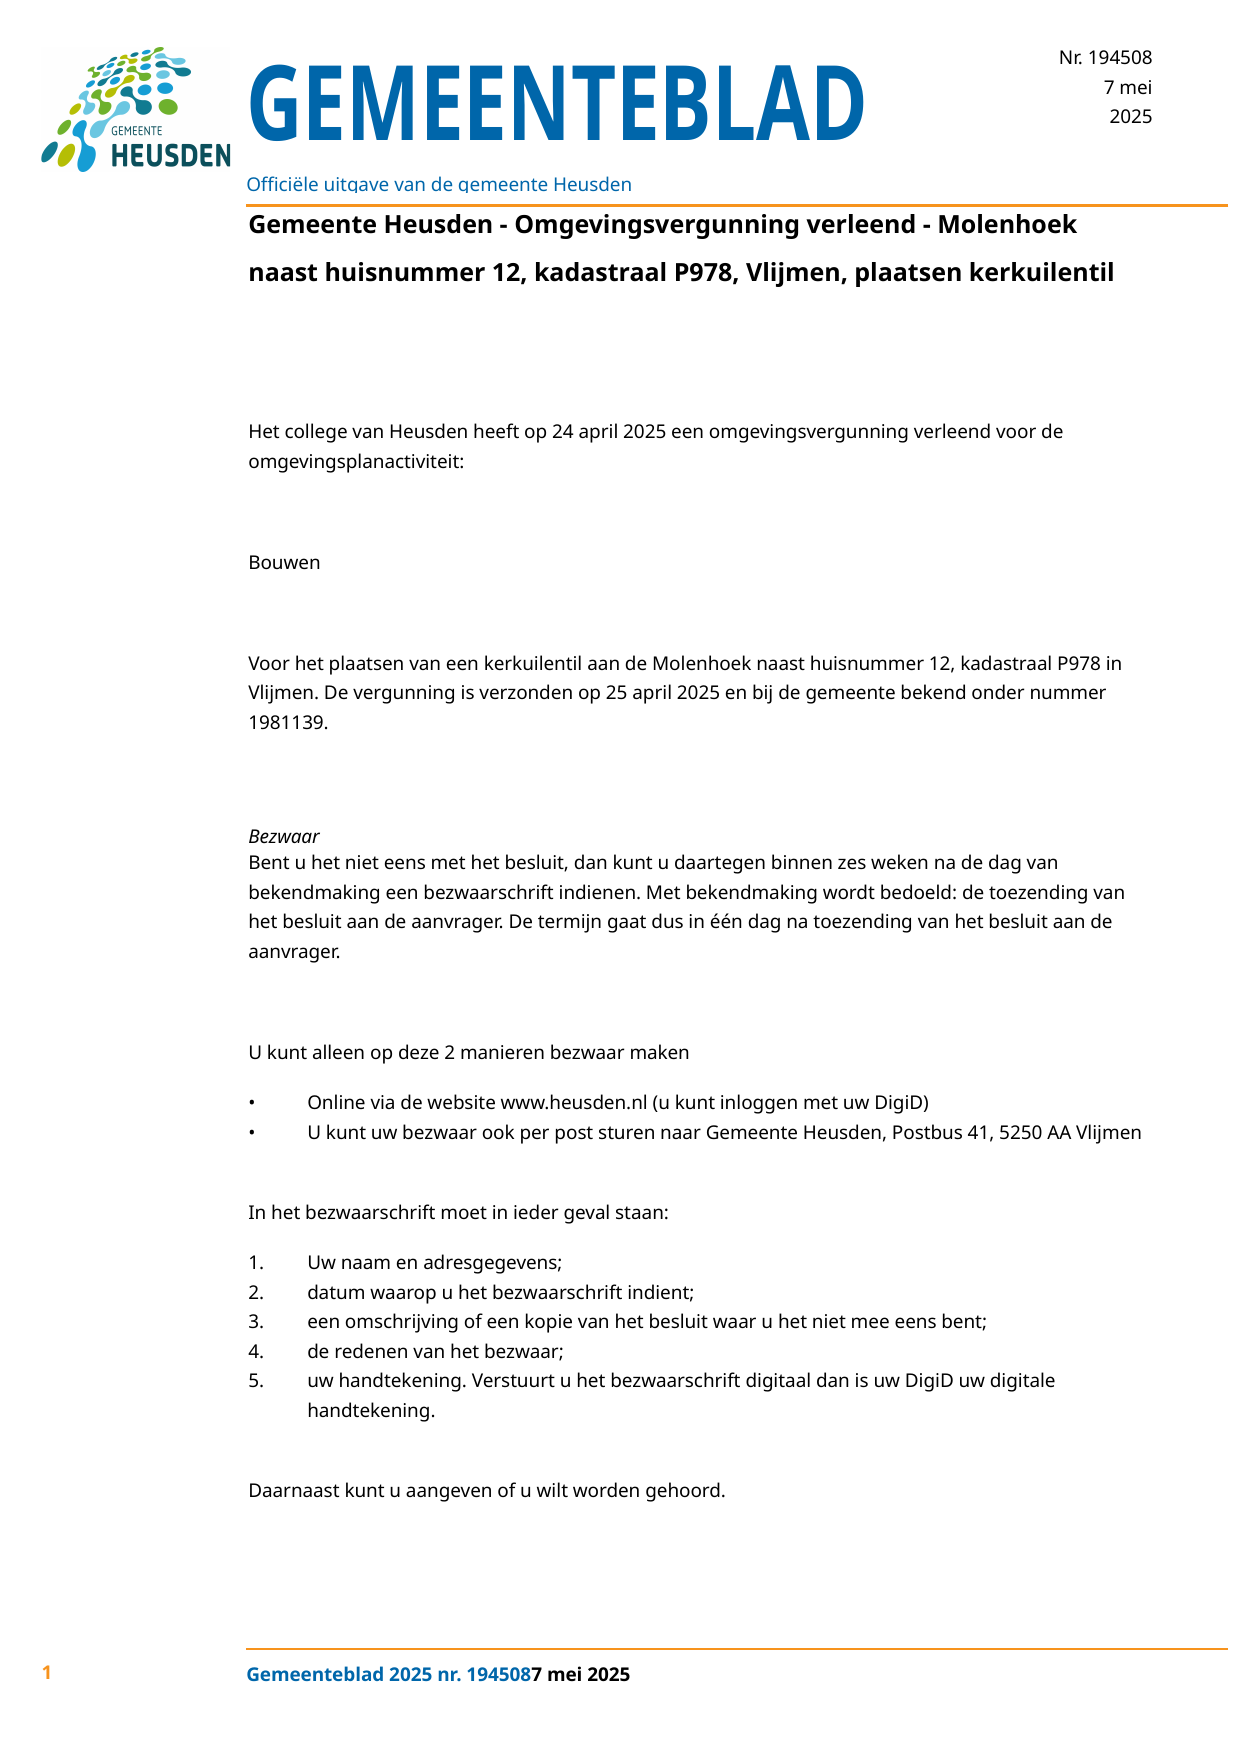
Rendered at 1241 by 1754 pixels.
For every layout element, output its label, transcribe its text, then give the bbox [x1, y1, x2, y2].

text Bouwen [248, 549, 1152, 575]
list Uw naam en adresgegevens; [248, 1249, 1152, 1275]
list een omschrijving of een kopie van het besluit waar u het niet mee eens bent; [248, 1308, 1152, 1334]
text Bent u het niet eens met het besluit, dan kunt u daartegen binnen zes weken na de dag van bekendmaking een bezwaarschrift indienen. Met bekendmaking wordt bedoeld: de toezending van het besluit aan de aanvrager. De termijn gaat dus in één dag na toezending van het besluit aan de aanvrager. [248, 849, 1152, 964]
list U kunt uw bezwaar ook per post sturen naar Gemeente Heusden, Postbus 41, 5250 AA Vlijmen [248, 1119, 1152, 1144]
text U kunt alleen op deze 2 manieren bezwaar maken [248, 1039, 1152, 1064]
picture [41, 47, 231, 172]
text Bezwaar [248, 823, 1152, 849]
text Voor het plaatsen van een kerkuilentil aan de Molenhoek naast huisnummer 12, kadastraal P978 in Vlijmen. De vergunning is verzonden op 25 april 2025 en bij de gemeente bekend onder nummer 1981139. [248, 650, 1152, 735]
list de redenen van het bezwaar; [248, 1338, 1152, 1364]
text In het bezwaarschrift moet in ieder geval staan: [248, 1199, 1152, 1224]
list datum waarop u het bezwaarschrift indient; [248, 1279, 1152, 1304]
list Online via de website www.heusden.nl (u kunt inloggen met uw DigiD) [248, 1089, 1152, 1115]
text Het college van Heusden heeft op 24 april 2025 een omgevingsvergunning verleend voor de omgevingsplanactiviteit: [248, 419, 1152, 474]
text Gemeente Heusden - Omgevingsvergunning verleend - Molenhoek naast huisnummer 12, kadastraal P978, Vlijmen, plaatsen kerkuilentil [248, 207, 1152, 288]
list uw handtekening. Verstuurt u het bezwaarschrift digitaal dan is uw DigiD uw digitale handtekening. [248, 1368, 1152, 1423]
text Daarnaast kunt u aangeven of u wilt worden gehoord. [248, 1477, 1152, 1503]
